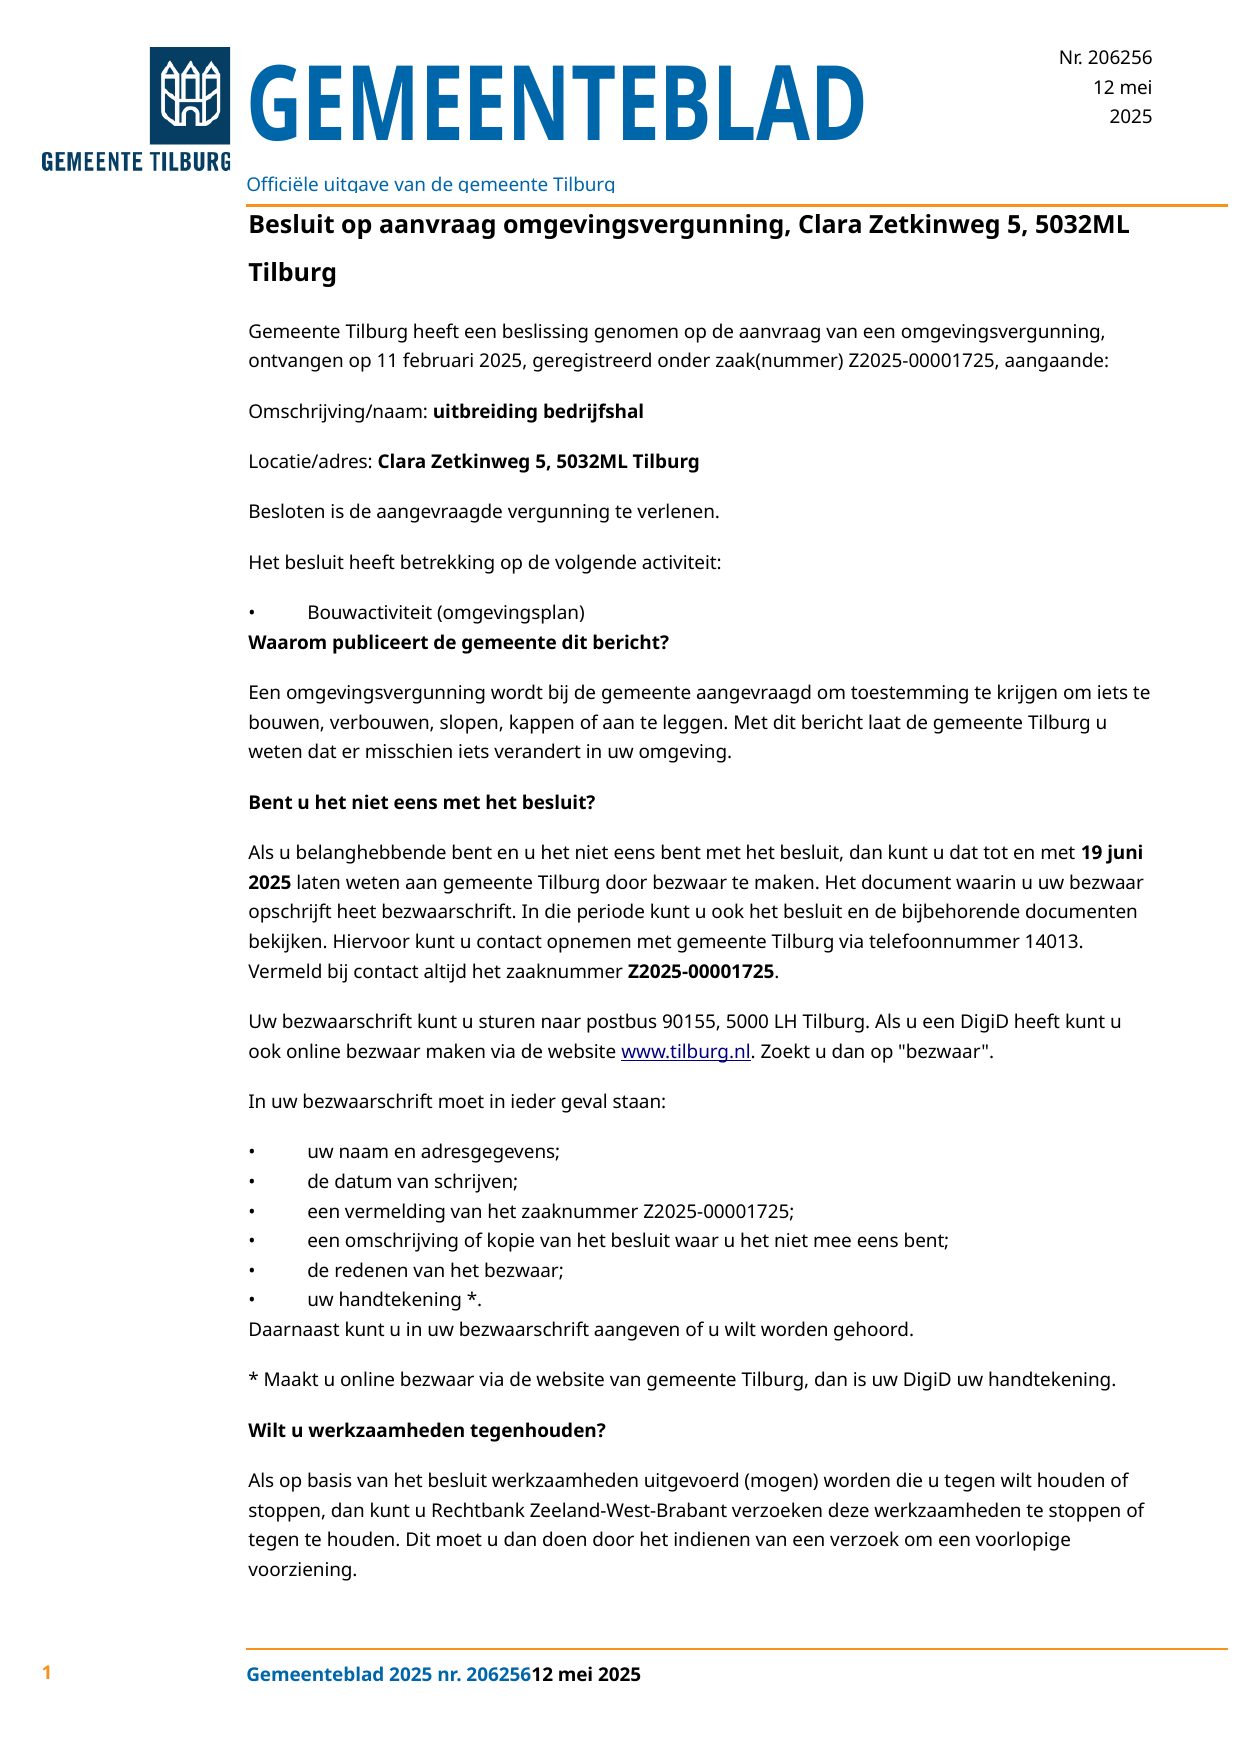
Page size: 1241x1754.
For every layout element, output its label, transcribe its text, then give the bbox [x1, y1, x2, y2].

text Gemeente Tilburg heeft een beslissing genomen op de aanvraag van een omgevingsvergunning, ontvangen op 11 februari 2025, geregistreerd onder zaak(nummer) Z2025-00001725, aangaande: [248, 318, 1152, 373]
text Besluit op aanvraag omgevingsvergunning, Clara Zetkinweg 5, 5032ML Tilburg [248, 207, 1152, 288]
list een omschrijving of kopie van het besluit waar u het niet mee eens bent; [248, 1227, 1152, 1253]
text In uw bezwaarschrift moet in ieder geval staan: [248, 1088, 1152, 1114]
text Het besluit heeft betrekking op de volgende activiteit: [248, 549, 1152, 575]
text Wilt u werkzaamheden tegenhouden? [248, 1417, 1152, 1443]
list een vermelding van het zaaknummer Z2025-00001725; [248, 1198, 1152, 1224]
list de datum van schrijven; [248, 1168, 1152, 1194]
list uw handtekening *. [248, 1287, 1152, 1312]
text Uw bezwaarschrift kunt u sturen naar postbus 90155, 5000 LH Tilburg. Als u een DigiD heeft kunt u ook online bezwaar maken via de website www.tilburg.nl. Zoekt u dan op "bezwaar". [248, 1008, 1152, 1064]
text Daarnaast kunt u in uw bezwaarschrift aangeven of u wilt worden gehoord. [248, 1316, 1152, 1342]
text Omschrijving/naam: uitbreiding bedrijfshal [248, 398, 1152, 424]
list Bouwactiviteit (omgevingsplan) [248, 599, 1152, 625]
list uw naam en adresgegevens; [248, 1139, 1152, 1164]
text * Maakt u online bezwaar via de website van gemeente Tilburg, dan is uw DigiD uw handtekening. [248, 1367, 1152, 1392]
text Bent u het niet eens met het besluit? [248, 789, 1152, 815]
list de redenen van het bezwaar; [248, 1257, 1152, 1283]
text Besloten is de aangevraagde vergunning te verlenen. [248, 499, 1152, 524]
text Een omgevingsvergunning wordt bij de gemeente aangevraagd om toestemming te krijgen om iets te bouwen, verbouwen, slopen, kappen of aan te leggen. Met dit bericht laat de gemeente Tilburg u weten dat er misschien iets verandert in uw omgeving. [248, 679, 1152, 764]
text Waarom publiceert de gemeente dit bericht? [248, 629, 1152, 655]
picture [41, 47, 231, 172]
text Locatie/adres: Clara Zetkinweg 5, 5032ML Tilburg [248, 448, 1152, 474]
text Als op basis van het besluit werkzaamheden uitgevoerd (mogen) worden die u tegen wilt houden of stoppen, dan kunt u Rechtbank Zeeland-West-Brabant verzoeken deze werkzaamheden te stoppen of tegen te houden. Dit moet u dan doen door het indienen van een verzoek om een voorlopige voorziening. [248, 1467, 1152, 1582]
text Als u belanghebbende bent en u het niet eens bent met het besluit, dan kunt u dat tot en met 19 juni 2025 laten weten aan gemeente Tilburg door bezwaar te maken. Het document waarin u uw bezwaar opschrijft heet bezwaarschrift. In die periode kunt u ook het besluit en de bijbehorende documenten bekijken. Hiervoor kunt u contact opnemen met gemeente Tilburg via telefoonnummer 14013. Vermeld bij contact altijd het zaaknummer Z2025-00001725. [248, 839, 1152, 984]
